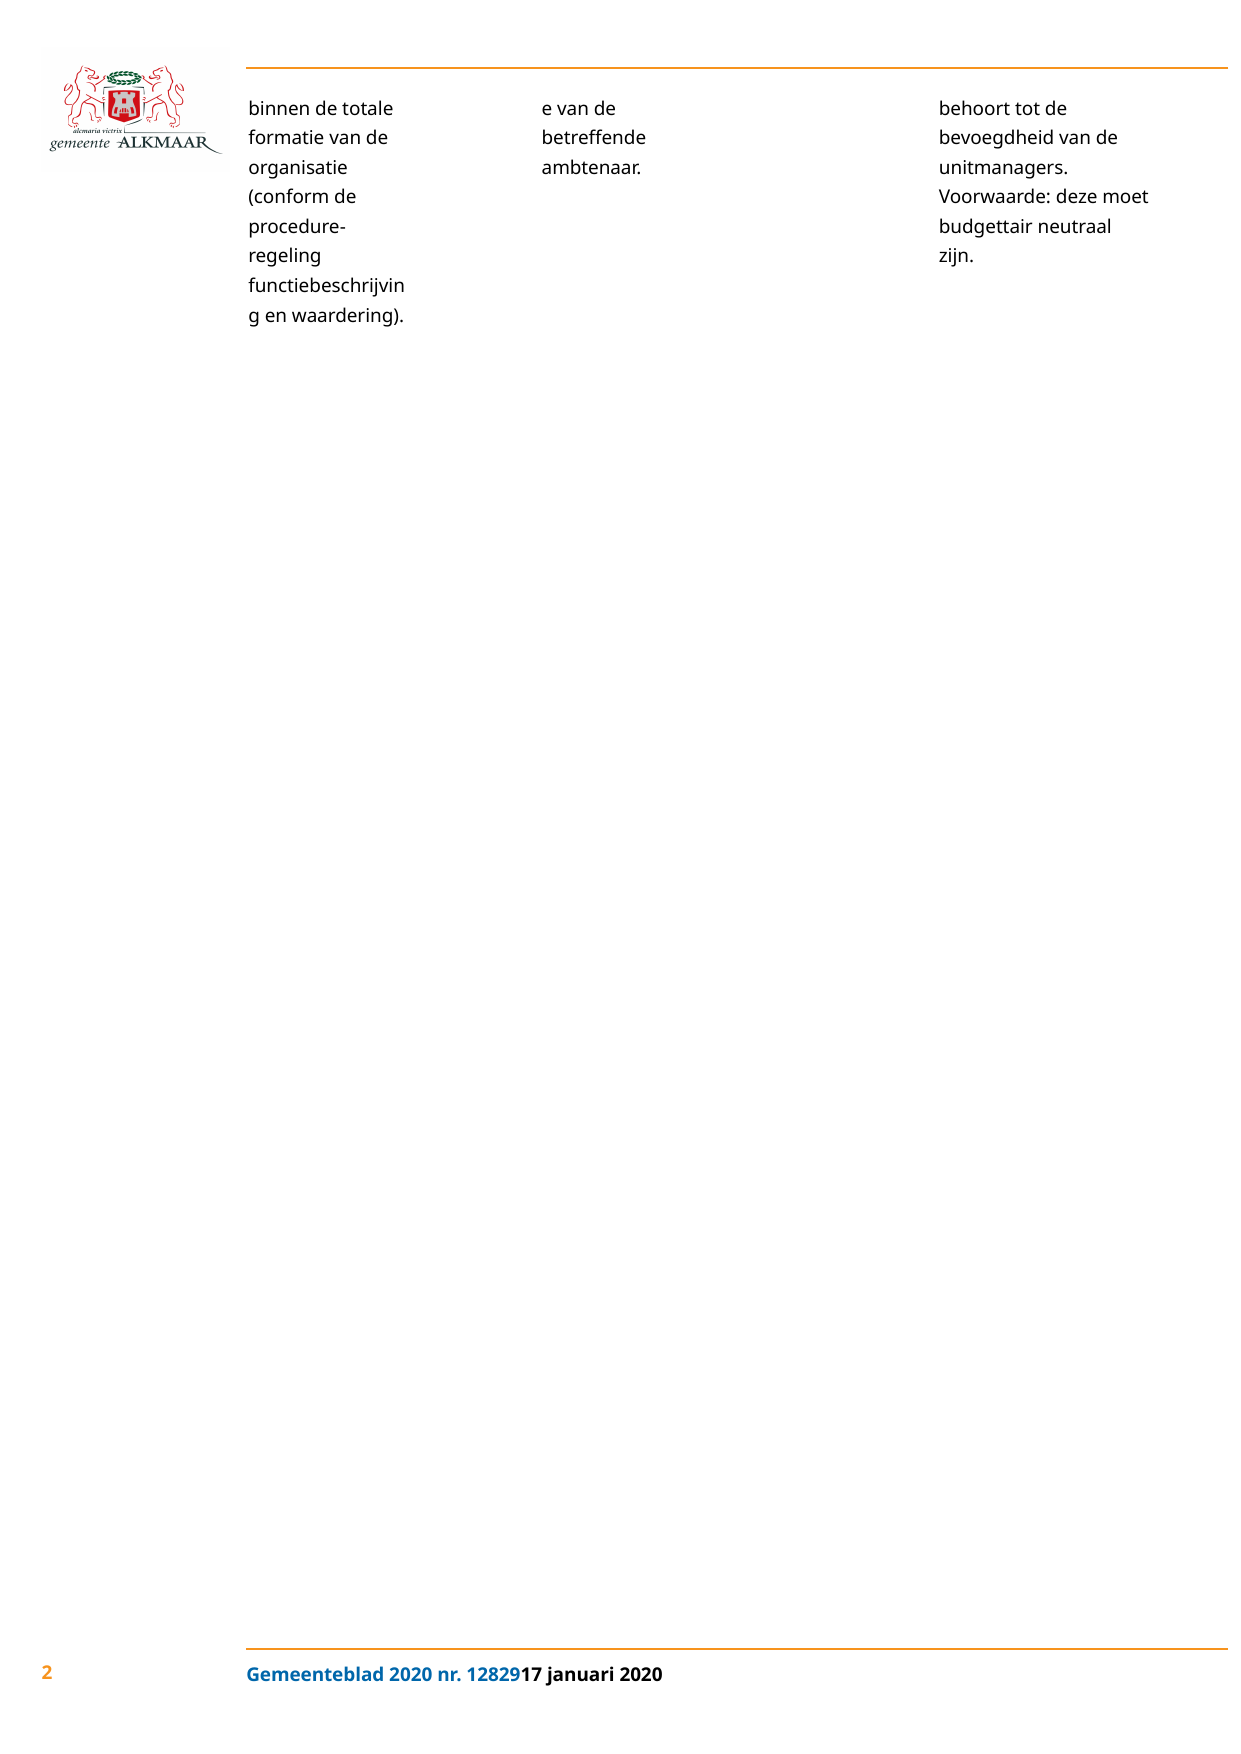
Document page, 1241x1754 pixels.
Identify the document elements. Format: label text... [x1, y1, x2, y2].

table_cell [674, 95, 806, 328]
table_cell behoort tot de bevoegdheid van de unitmanagers. Voorwaarde: deze moet budgettair neutraal zijn. [939, 95, 1152, 328]
table_cell [409, 95, 541, 328]
table_cell [806, 95, 939, 328]
picture [41, 47, 231, 172]
table_cell binnen de totale formatie van de organisatie (conform de procedure- regeling functiebeschrijving en waardering). [248, 95, 409, 328]
table_cell e van de betreffende ambtenaar. [541, 95, 674, 328]
